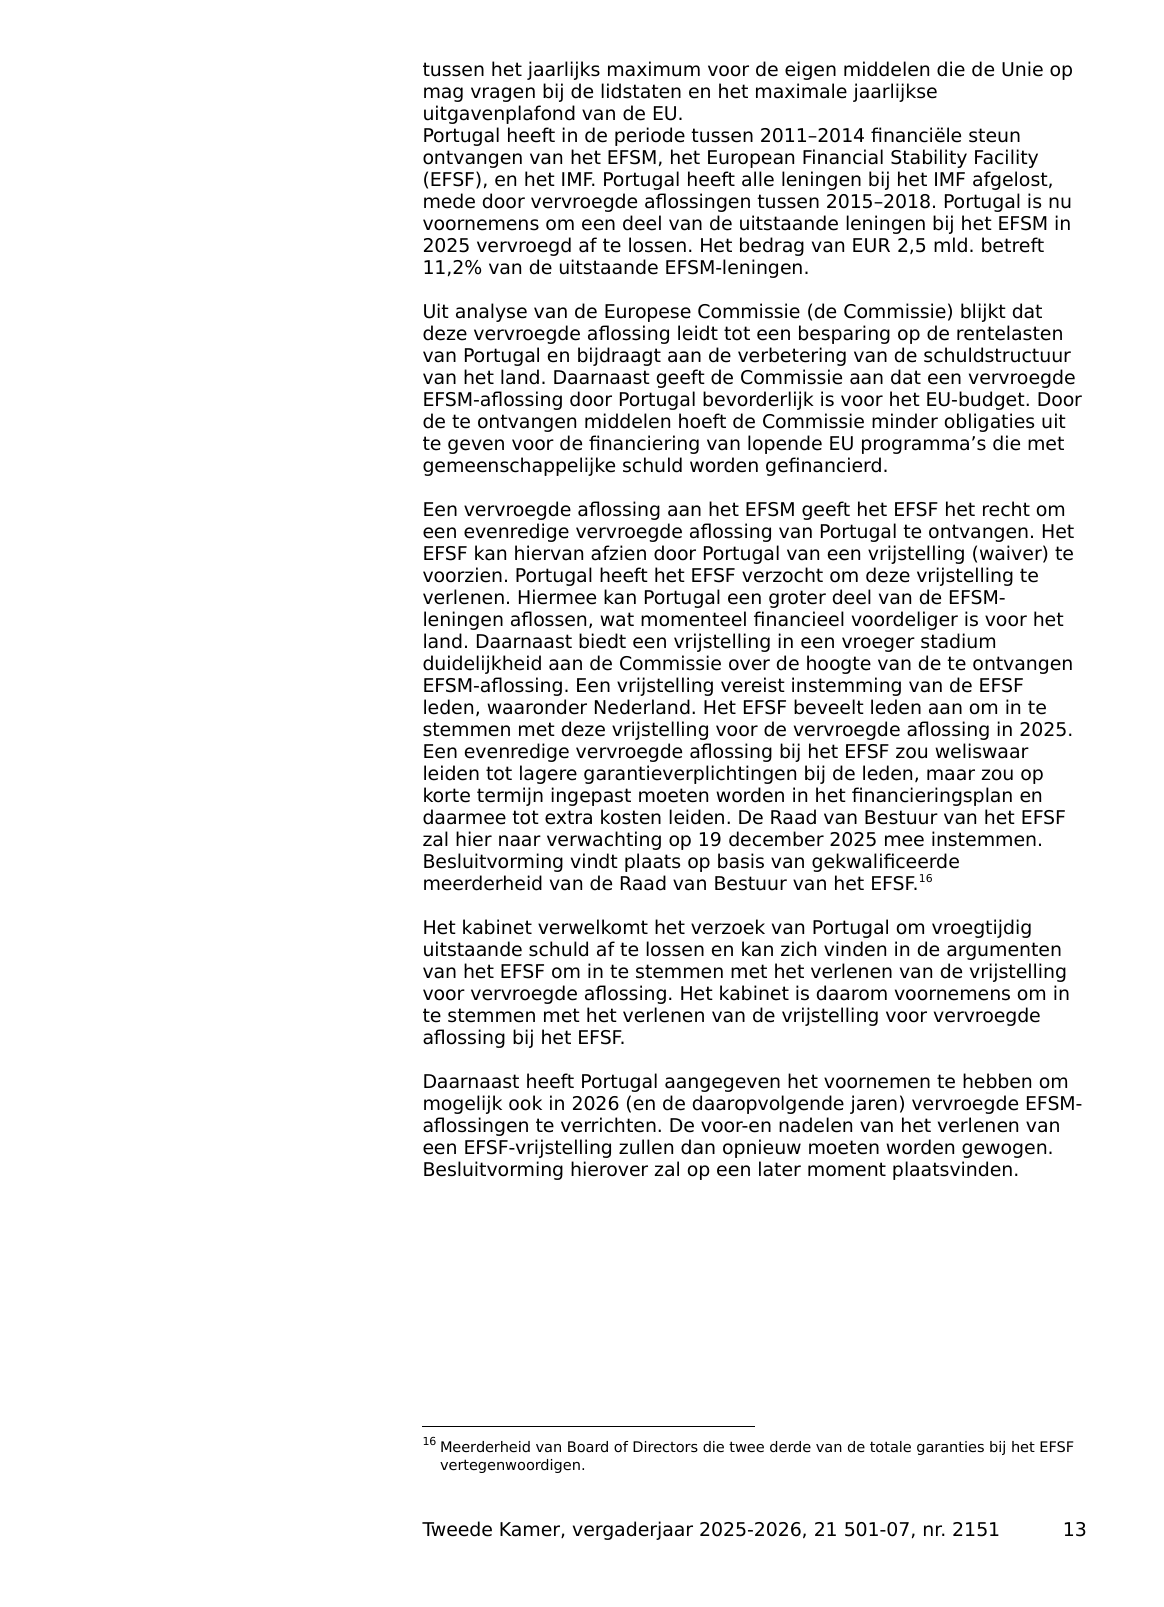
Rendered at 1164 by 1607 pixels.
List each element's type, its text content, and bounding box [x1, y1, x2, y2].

text Een vervroegde aflossing aan het EFSM geeft het EFSF het recht om een evenredige vervroegde aflossing van Portugal te ontvangen. Het EFSF kan hiervan afzien door Portugal van een vrijstelling (waiver) te voorzien. Portugal heeft het EFSF verzocht om deze vrijstelling te verlenen. Hiermee kan Portugal een groter deel van de EFSM-leningen aflossen, wat momenteel financieel voordeliger is voor het land. Daarnaast biedt een vrijstelling in een vroeger stadium duidelijkheid aan de Commissie over de hoogte van de te ontvangen EFSM-aflossing. Een vrijstelling vereist instemming van de EFSF leden, waaronder Nederland. Het EFSF beveelt leden aan om in te stemmen met deze vrijstelling voor de vervroegde aflossing in 2025. Een evenredige vervroegde aflossing bij het EFSF zou weliswaar leiden tot lagere garantieverplichtingen bij de leden, maar zou op korte termijn ingepast moeten worden in het financieringsplan en daarmee tot extra kosten leiden. De Raad van Bestuur van het EFSF zal hier naar verwachting op 19 december 2025 mee instemmen. Besluitvorming vindt plaats op basis van gekwalificeerde meerderheid van de Raad van Bestuur van het EFSF. [422, 499, 1087, 895]
text Meerderheid van Board of Directors die twee derde van de totale garanties bij het EFSF vertegenwoordigen. [422, 1435, 1087, 1474]
text Portugal heeft in de periode tussen 2011–2014 financiële steun ontvangen van het EFSM, het European Financial Stability Facility (EFSF), en het IMF. Portugal heeft alle leningen bij het IMF afgelost, mede door vervroegde aflossingen tussen 2015–2018. Portugal is nu voornemens om een deel van de uitstaande leningen bij het EFSM in 2025 vervroegd af te lossen. Het bedrag van EUR 2,5 mld. betreft 11,2% van de uitstaande EFSM-leningen. [422, 125, 1087, 279]
text Het kabinet verwelkomt het verzoek van Portugal om vroegtijdig uitstaande schuld af te lossen en kan zich vinden in de argumenten van het EFSF om in te stemmen met het verlenen van de vrijstelling voor vervroegde aflossing. Het kabinet is daarom voornemens om in te stemmen met het verlenen van de vrijstelling voor vervroegde aflossing bij het EFSF. [422, 917, 1087, 1049]
text tussen het jaarlijks maximum voor de eigen middelen die de Unie op mag vragen bij de lidstaten en het maximale jaarlijkse uitgavenplafond van de EU. [422, 59, 1087, 125]
text Uit analyse van de Europese Commissie (de Commissie) blijkt dat deze vervroegde aflossing leidt tot een besparing op de rentelasten van Portugal en bijdraagt aan de verbetering van de schuldstructuur van het land. Daarnaast geeft de Commissie aan dat een vervroegde EFSM-aflossing door Portugal bevorderlijk is voor het EU-budget. Door de te ontvangen middelen hoeft de Commissie minder obligaties uit te geven voor de financiering van lopende EU programma’s die met gemeenschappelijke schuld worden gefinancierd. [422, 301, 1087, 477]
text Daarnaast heeft Portugal aangegeven het voornemen te hebben om mogelijk ook in 2026 (en de daaropvolgende jaren) vervroegde EFSM-aflossingen te verrichten. De voor-en nadelen van het verlenen van een EFSF-vrijstelling zullen dan opnieuw moeten worden gewogen. Besluitvorming hierover zal op een later moment plaatsvinden. [422, 1071, 1087, 1181]
